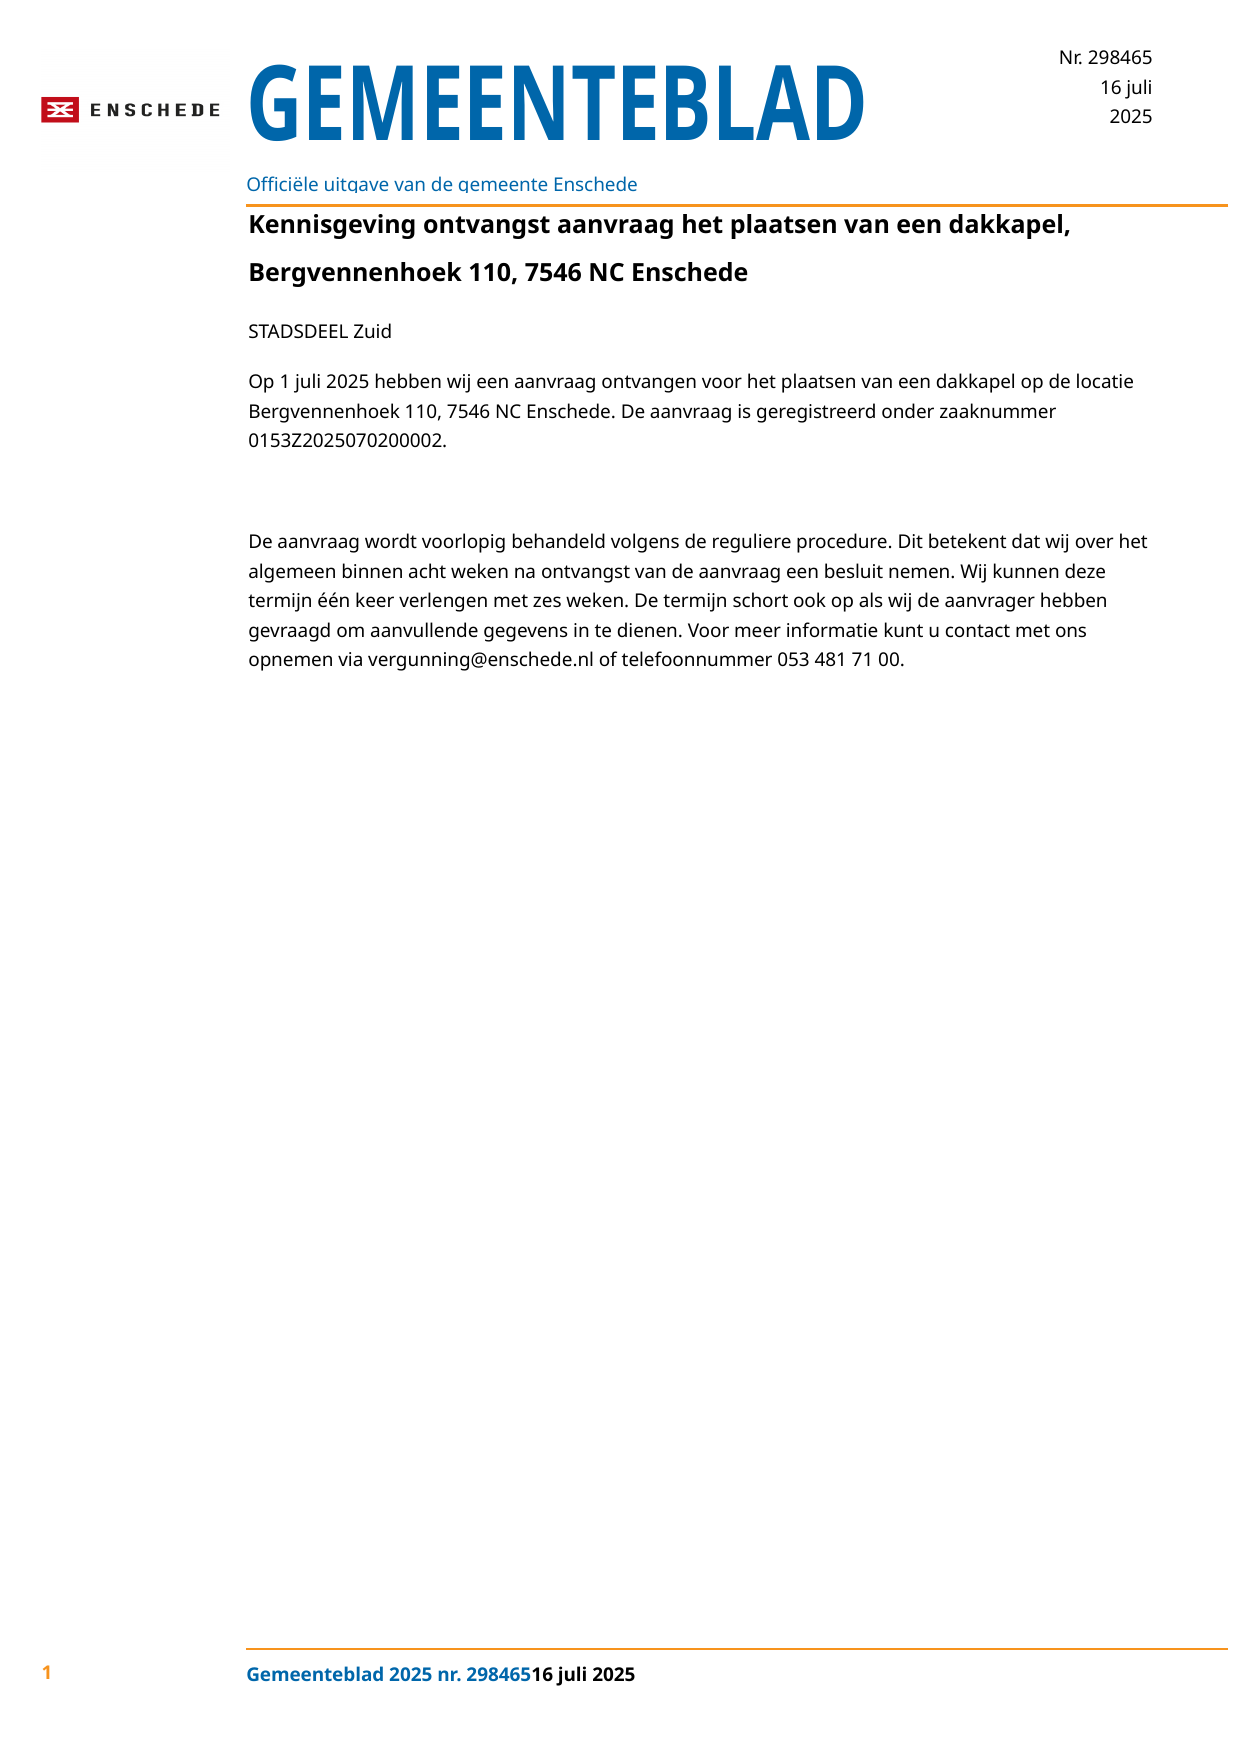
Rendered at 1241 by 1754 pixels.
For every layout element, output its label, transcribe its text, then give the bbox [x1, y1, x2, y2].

picture [41, 47, 231, 172]
text De aanvraag wordt voorlopig behandeld volgens de reguliere procedure. Dit betekent dat wij over het algemeen binnen acht weken na ontvangst van de aanvraag een besluit nemen. Wij kunnen deze termijn één keer verlengen met zes weken. De termijn schort ook op als wij de aanvrager hebben gevraagd om aanvullende gegevens in te dienen. Voor meer informatie kunt u contact met ons opnemen via vergunning@enschede.nl of telefoonnummer 053 481 71 00. [248, 528, 1152, 672]
text STADSDEEL Zuid [248, 318, 1152, 344]
text Op 1 juli 2025 hebben wij een aanvraag ontvangen voor het plaatsen van een dakkapel op de locatie Bergvennenhoek 110, 7546 NC Enschede. De aanvraag is geregistreerd onder zaaknummer 0153Z2025070200002. [248, 368, 1152, 453]
text Kennisgeving ontvangst aanvraag het plaatsen van een dakkapel, Bergvennenhoek 110, 7546 NC Enschede [248, 207, 1152, 288]
